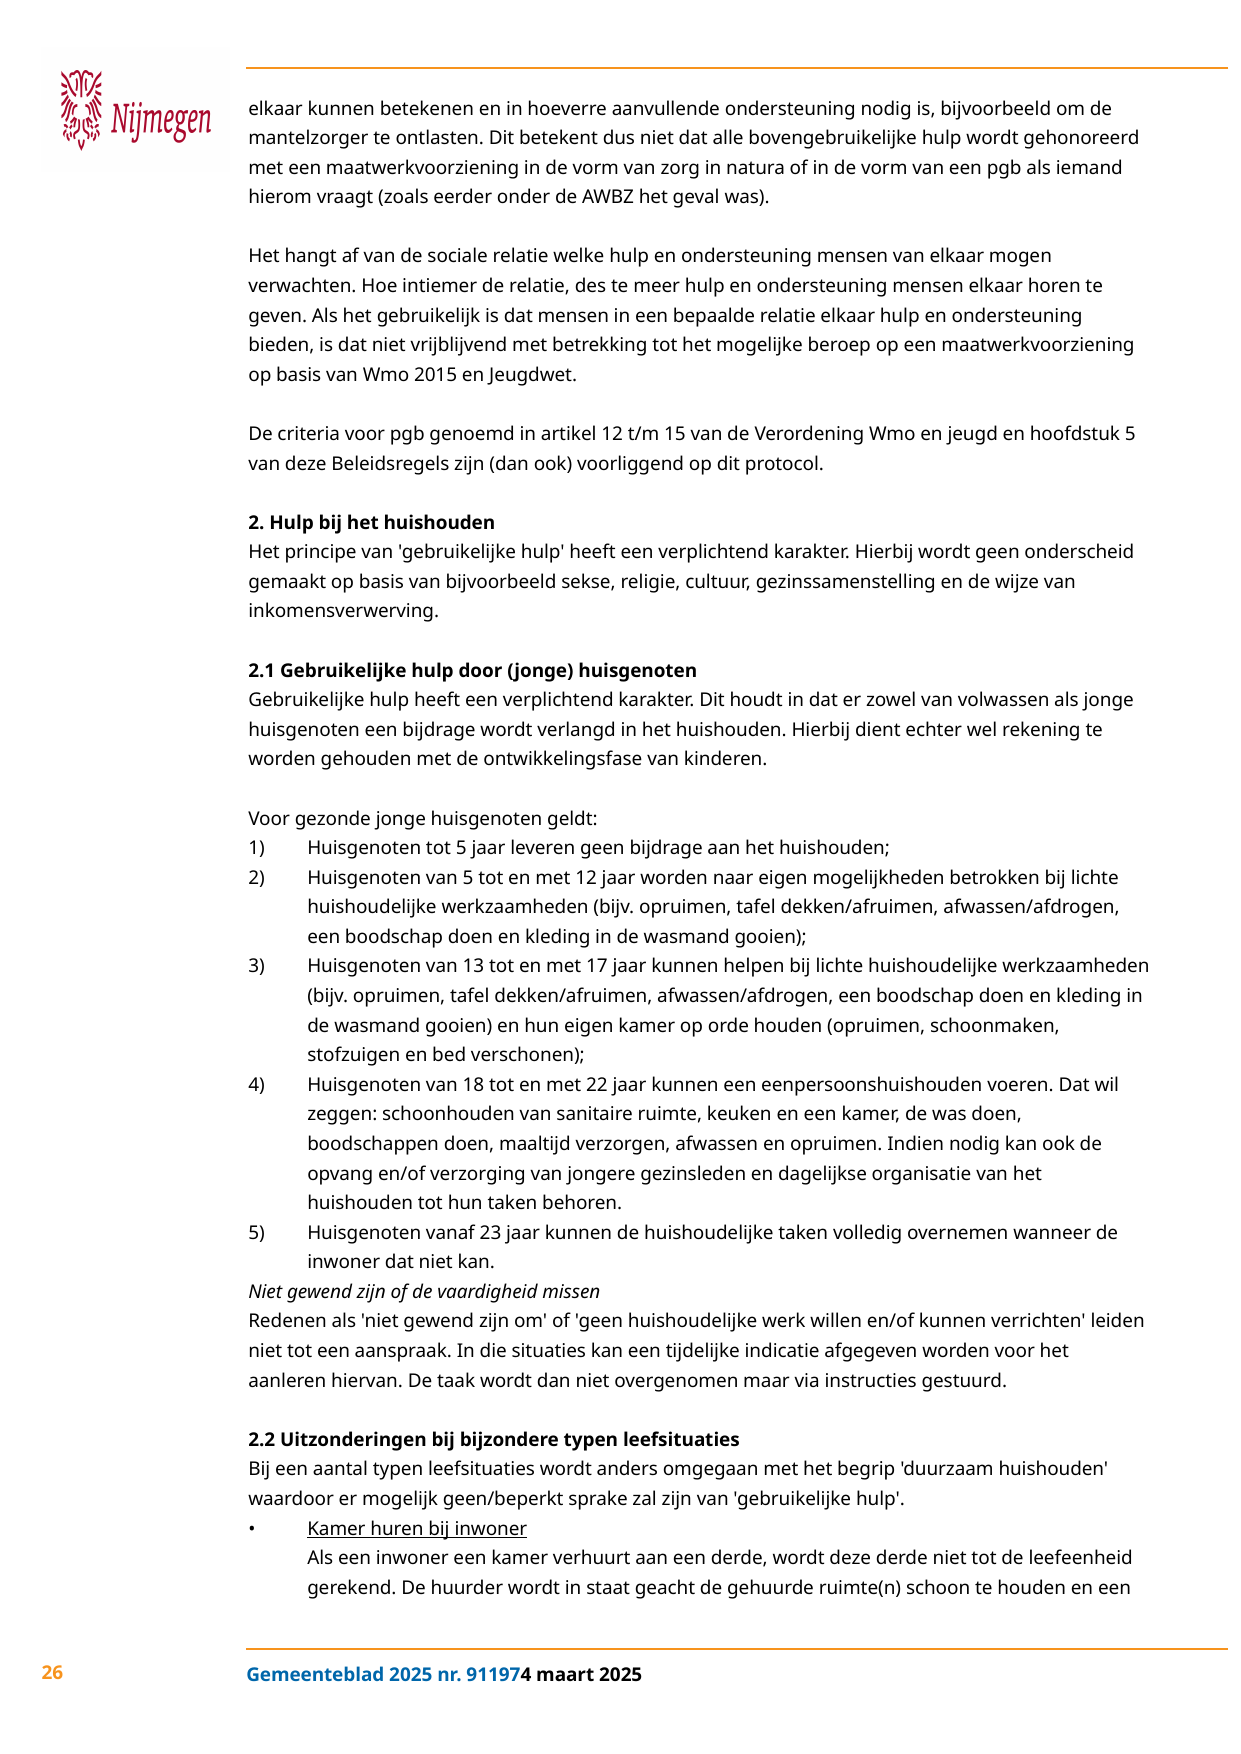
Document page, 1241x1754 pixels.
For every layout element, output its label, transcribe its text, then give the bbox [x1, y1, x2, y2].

list Als een inwoner een kamer verhuurt aan een derde, wordt deze derde niet tot de leefeenheid gerekend. De huurder wordt in staat geacht de gehuurde ruimte(n) schoon te houden en een [248, 1544, 1152, 1600]
text 2.1 Gebruikelijke hulp door (jonge) huisgenoten [248, 657, 1152, 683]
list Huisgenoten van 5 tot en met 12 jaar worden naar eigen mogelijkheden betrokken bij lichte huishoudelijke werkzaamheden (bijv. opruimen, tafel dekken/afruimen, afwassen/afdrogen, een boodschap doen en kleding in de wasmand gooien); [248, 864, 1152, 949]
text Redenen als 'niet gewend zijn om' of 'geen huishoudelijke werk willen en/of kunnen verrichten' leiden niet tot een aanspraak. In die situaties kan een tijdelijke indicatie afgegeven worden voor het aanleren hiervan. De taak wordt dan niet overgenomen maar via instructies gestuurd. [248, 1308, 1152, 1393]
text 2. Hulp bij het huishouden [248, 509, 1152, 535]
text Voor gezonde jonge huisgenoten geldt: [248, 805, 1152, 831]
text Gebruikelijke hulp heeft een verplichtend karakter. Dit houdt in dat er zowel van volwassen als jonge huisgenoten een bijdrage wordt verlangd in het huishouden. Hierbij dient echter wel rekening te worden gehouden met de ontwikkelingsfase van kinderen. [248, 686, 1152, 771]
text 2.2 Uitzonderingen bij bijzondere typen leefsituaties [248, 1426, 1152, 1452]
list Kamer huren bij inwoner [248, 1515, 1152, 1541]
list Huisgenoten van 13 tot en met 17 jaar kunnen helpen bij lichte huishoudelijke werkzaamheden (bijv. opruimen, tafel dekken/afruimen, afwassen/afdrogen, een boodschap doen en kleding in de wasmand gooien) en hun eigen kamer op orde houden (opruimen, schoonmaken, stofzuigen en bed verschonen); [248, 953, 1152, 1067]
text De criteria voor pgb genoemd in artikel 12 t/m 15 van de Verordening Wmo en jeugd en hoofdstuk 5 van deze Beleidsregels zijn (dan ook) voorliggend op dit protocol. [248, 420, 1152, 476]
text elkaar kunnen betekenen en in hoeverre aanvullende ondersteuning nodig is, bijvoorbeeld om de mantelzorger te ontlasten. Dit betekent dus niet dat alle bovengebruikelijke hulp wordt gehonoreerd met een maatwerkvoorziening in de vorm van zorg in natura of in de vorm van een pgb als iemand hierom vraagt (zoals eerder onder de AWBZ het geval was). [248, 95, 1152, 209]
text Niet gewend zijn of de vaardigheid missen [248, 1278, 1152, 1304]
text Het principe van 'gebruikelijke hulp' heeft een verplichtend karakter. Hierbij wordt geen onderscheid gemaakt op basis van bijvoorbeeld sekse, religie, cultuur, gezinssamenstelling en de wijze van inkomensverwerving. [248, 538, 1152, 623]
picture [41, 47, 231, 172]
text Het hangt af van de sociale relatie welke hulp en ondersteuning mensen van elkaar mogen verwachten. Hoe intiemer de relatie, des te meer hulp en ondersteuning mensen elkaar horen te geven. Als het gebruikelijk is dat mensen in een bepaalde relatie elkaar hulp en ondersteuning bieden, is dat niet vrijblijvend met betrekking tot het mogelijke beroep op een maatwerkvoorziening op basis van Wmo 2015 en Jeugdwet. [248, 243, 1152, 387]
list Huisgenoten van 18 tot en met 22 jaar kunnen een eenpersoonshuishouden voeren. Dat wil zeggen: schoonhouden van sanitaire ruimte, keuken en een kamer, de was doen, boodschappen doen, maaltijd verzorgen, afwassen en opruimen. Indien nodig kan ook de opvang en/of verzorging van jongere gezinsleden en dagelijkse organisatie van het huishouden tot hun taken behoren. [248, 1071, 1152, 1215]
list Huisgenoten vanaf 23 jaar kunnen de huishoudelijke taken volledig overnemen wanneer de inwoner dat niet kan. [248, 1219, 1152, 1274]
list Huisgenoten tot 5 jaar leveren geen bijdrage aan het huishouden; [248, 834, 1152, 860]
text Bij een aantal typen leefsituaties wordt anders omgegaan met het begrip 'duurzaam huishouden' waardoor er mogelijk geen/beperkt sprake zal zijn van 'gebruikelijke hulp'. [248, 1456, 1152, 1511]
